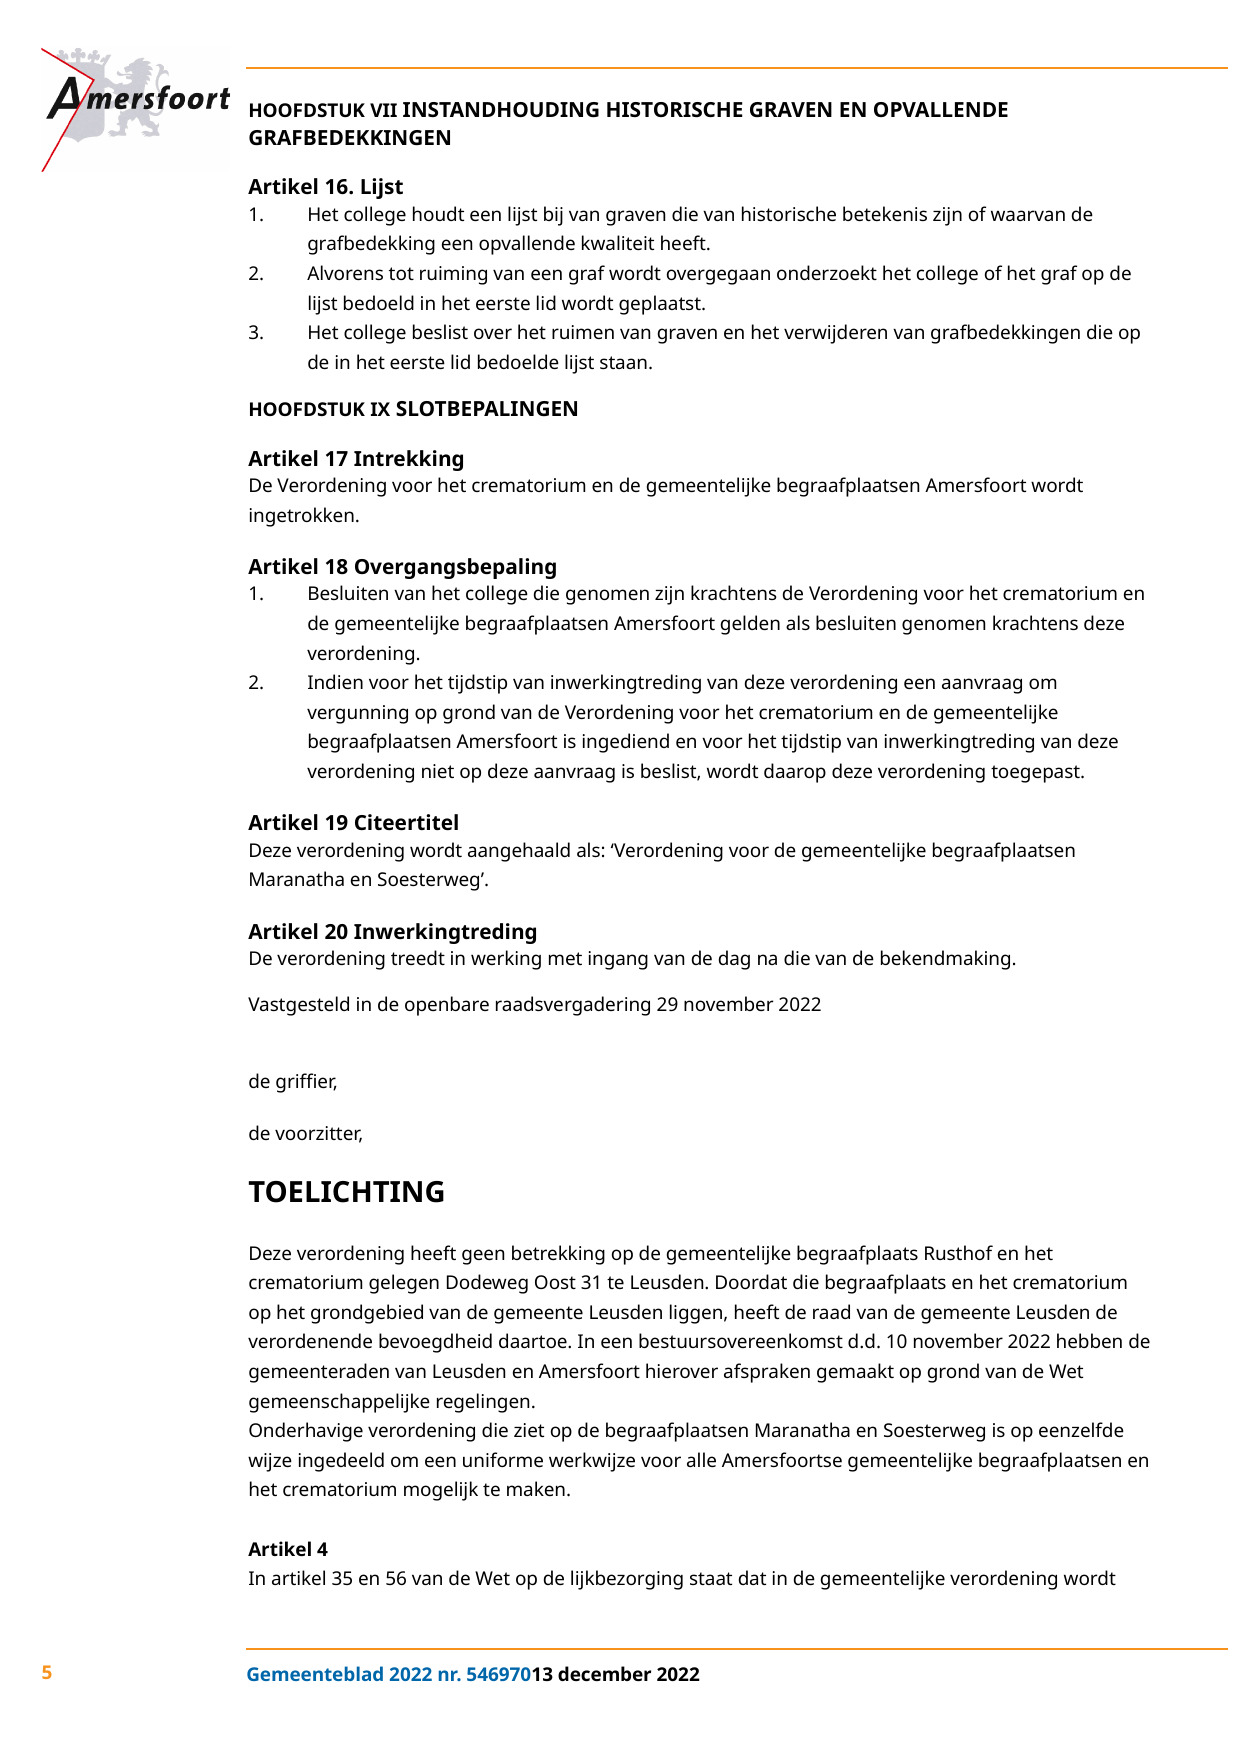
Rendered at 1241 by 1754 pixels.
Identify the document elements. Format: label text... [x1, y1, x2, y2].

text Artikel 18 Overgangsbepaling [248, 552, 1152, 581]
text Deze verordening heeft geen betrekking op de gemeentelijke begraafplaats Rusthof en het crematorium gelegen Dodeweg Oost 31 te Leusden. Doordat die begraafplaats en het crematorium op het grondgebied van de gemeente Leusden liggen, heeft de raad van de gemeente Leusden de verordenende bevoegdheid daartoe. In een bestuursovereenkomst d.d. 10 november 2022 hebben de gemeenteraden van Leusden en Amersfoort hierover afspraken gemaakt op grond van de Wet gemeenschappelijke regelingen. [248, 1240, 1152, 1414]
text de voorzitter, [248, 1120, 1152, 1145]
text Artikel 16. Lijst [248, 172, 1152, 201]
text HOOFDSTUK IX SLOTBEPALINGEN [248, 394, 1152, 423]
list Het college beslist over het ruimen van graven en het verwijderen van grafbedekkingen die op de in het eerste lid bedoelde lijst staan. [248, 319, 1152, 374]
text De verordening treedt in werking met ingang van de dag na die van de bekendmaking. [248, 945, 1152, 971]
text Artikel 19 Citeertitel [248, 808, 1152, 837]
text Onderhavige verordening die ziet op de begraafplaatsen Maranatha en Soesterweg is op eenzelfde wijze ingedeeld om een uniforme werkwijze voor alle Amersfoortse gemeentelijke begraafplaatsen en het crematorium mogelijk te maken. [248, 1417, 1152, 1502]
text Vastgesteld in de openbare raadsvergadering 29 november 2022 [248, 991, 1152, 1017]
text Artikel 20 Inwerkingtreding [248, 917, 1152, 945]
list Indien voor het tijdstip van inwerkingtreding van deze verordening een aanvraag om vergunning op grond van de Verordening voor het crematorium en de gemeentelijke begraafplaatsen Amersfoort is ingediend en voor het tijdstip van inwerkingtreding van deze verordening niet op deze aanvraag is beslist, wordt daarop deze verordening toegepast. [248, 669, 1152, 784]
text de griffier, [248, 1068, 1152, 1094]
list Alvorens tot ruiming van een graf wordt overgegaan onderzoekt het college of het graf op de lijst bedoeld in het eerste lid wordt geplaatst. [248, 260, 1152, 315]
text TOELICHTING [248, 1171, 1152, 1211]
list Besluiten van het college die genomen zijn krachtens de Verordening voor het crematorium en de gemeentelijke begraafplaatsen Amersfoort gelden als besluiten genomen krachtens deze verordening. [248, 581, 1152, 666]
text In artikel 35 en 56 van de Wet op de lijkbezorging staat dat in de gemeentelijke verordening wordt [248, 1565, 1152, 1591]
text De Verordening voor het crematorium en de gemeentelijke begraafplaatsen Amersfoort wordt ingetrokken. [248, 472, 1152, 527]
text HOOFDSTUK VII INSTANDHOUDING HISTORISCHE GRAVEN EN OPVALLENDE GRAFBEDEKKINGEN [248, 95, 1152, 152]
text Artikel 4 [248, 1536, 1152, 1562]
text Deze verordening wordt aangehaald als: ‘Verordening voor de gemeentelijke begraafplaatsen Maranatha en Soesterweg’. [248, 837, 1152, 892]
picture [41, 47, 231, 172]
list Het college houdt een lijst bij van graven die van historische betekenis zijn of waarvan de grafbedekking een opvallende kwaliteit heeft. [248, 201, 1152, 256]
text Artikel 17 Intrekking [248, 444, 1152, 472]
